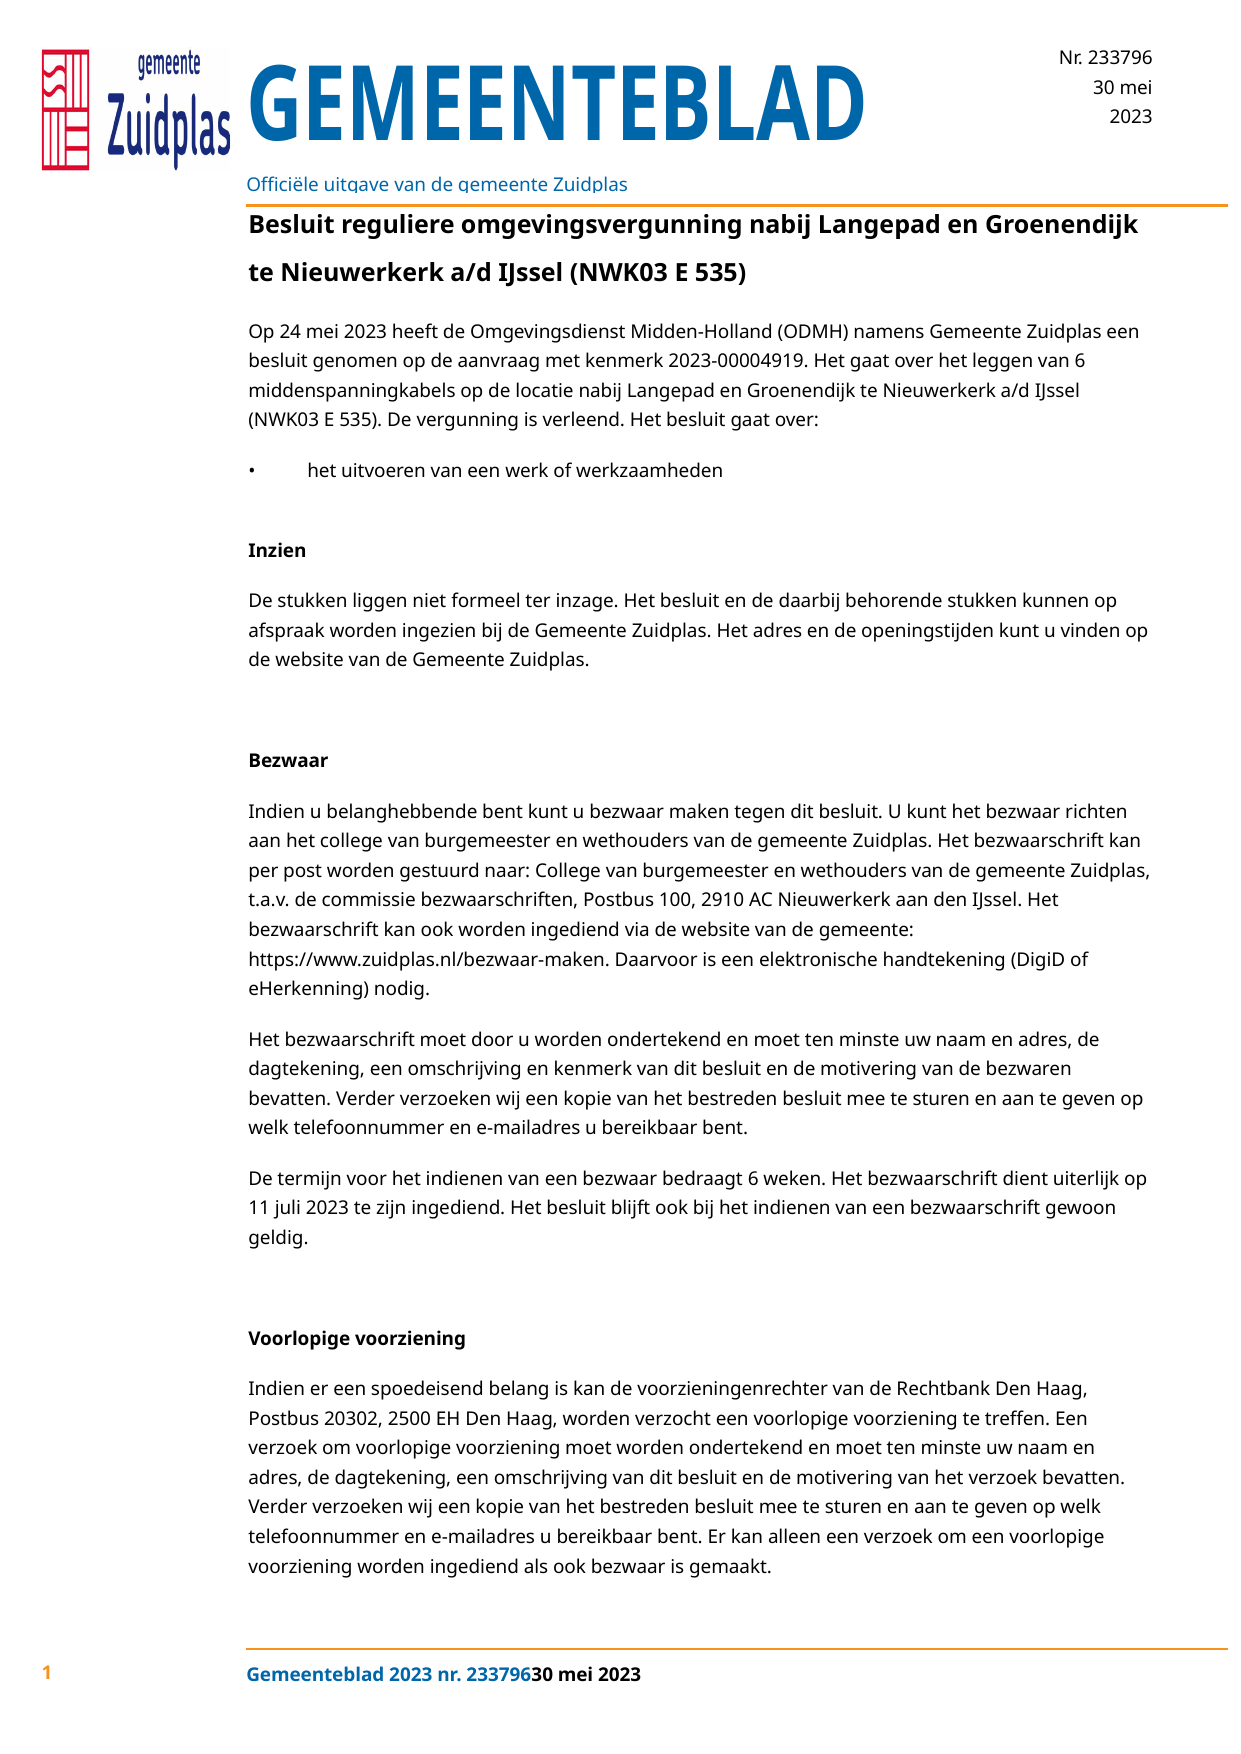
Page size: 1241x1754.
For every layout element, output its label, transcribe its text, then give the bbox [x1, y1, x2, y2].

list het uitvoeren van een werk of werkzaamheden [248, 457, 1152, 483]
text Indien u belanghebbende bent kunt u bezwaar maken tegen dit besluit. U kunt het bezwaar richten aan het college van burgemeester en wethouders van de gemeente Zuidplas. Het bezwaarschrift kan per post worden gestuurd naar: College van burgemeester en wethouders van de gemeente Zuidplas, t.a.v. de commissie bezwaarschriften, Postbus 100, 2910 AC Nieuwerkerk aan den IJssel. Het bezwaarschrift kan ook worden ingediend via de website van de gemeente: https://www.zuidplas.nl/bezwaar-maken. Daarvoor is een elektronische handtekening (DigiD of eHerkenning) nodig. [248, 798, 1152, 1001]
picture [41, 47, 231, 172]
text De termijn voor het indienen van een bezwaar bedraagt 6 weken. Het bezwaarschrift dient uiterlijk op 11 juli 2023 te zijn ingediend. Het besluit blijft ook bij het indienen van een bezwaarschrift gewoon geldig. [248, 1165, 1152, 1250]
text Voorlopige voorziening [248, 1325, 1152, 1351]
text De stukken liggen niet formeel ter inzage. Het besluit en de daarbij behorende stukken kunnen op afspraak worden ingezien bij de Gemeente Zuidplas. Het adres en de openingstijden kunt u vinden op de website van de Gemeente Zuidplas. [248, 587, 1152, 672]
text Inzien [248, 537, 1152, 563]
text Bezwaar [248, 747, 1152, 773]
text Besluit reguliere omgevingsvergunning nabij Langepad en Groenendijk te Nieuwerkerk a/d IJssel (NWK03 E 535) [248, 207, 1152, 288]
text Indien er een spoedeisend belang is kan de voorzieningenrechter van de Rechtbank Den Haag, Postbus 20302, 2500 EH Den Haag, worden verzocht een voorlopige voorziening te treffen. Een verzoek om voorlopige voorziening moet worden ondertekend en moet ten minste uw naam en adres, de dagtekening, een omschrijving van dit besluit en de motivering van het verzoek bevatten. Verder verzoeken wij een kopie van het bestreden besluit mee te sturen en aan te geven op welk telefoonnummer en e-mailadres u bereikbaar bent. Er kan alleen een verzoek om een voorlopige voorziening worden ingediend als ook bezwaar is gemaakt. [248, 1375, 1152, 1579]
text Het bezwaarschrift moet door u worden ondertekend en moet ten minste uw naam en adres, de dagtekening, een omschrijving en kenmerk van dit besluit en de motivering van de bezwaren bevatten. Verder verzoeken wij een kopie van het bestreden besluit mee te sturen en aan te geven op welk telefoonnummer en e-mailadres u bereikbaar bent. [248, 1026, 1152, 1140]
text Op 24 mei 2023 heeft de Omgevingsdienst Midden-Holland (ODMH) namens Gemeente Zuidplas een besluit genomen op de aanvraag met kenmerk 2023-00004919. Het gaat over het leggen van 6 middenspanningkabels op de locatie nabij Langepad en Groenendijk te Nieuwerkerk a/d IJssel (NWK03 E 535). De vergunning is verleend. Het besluit gaat over: [248, 318, 1152, 432]
